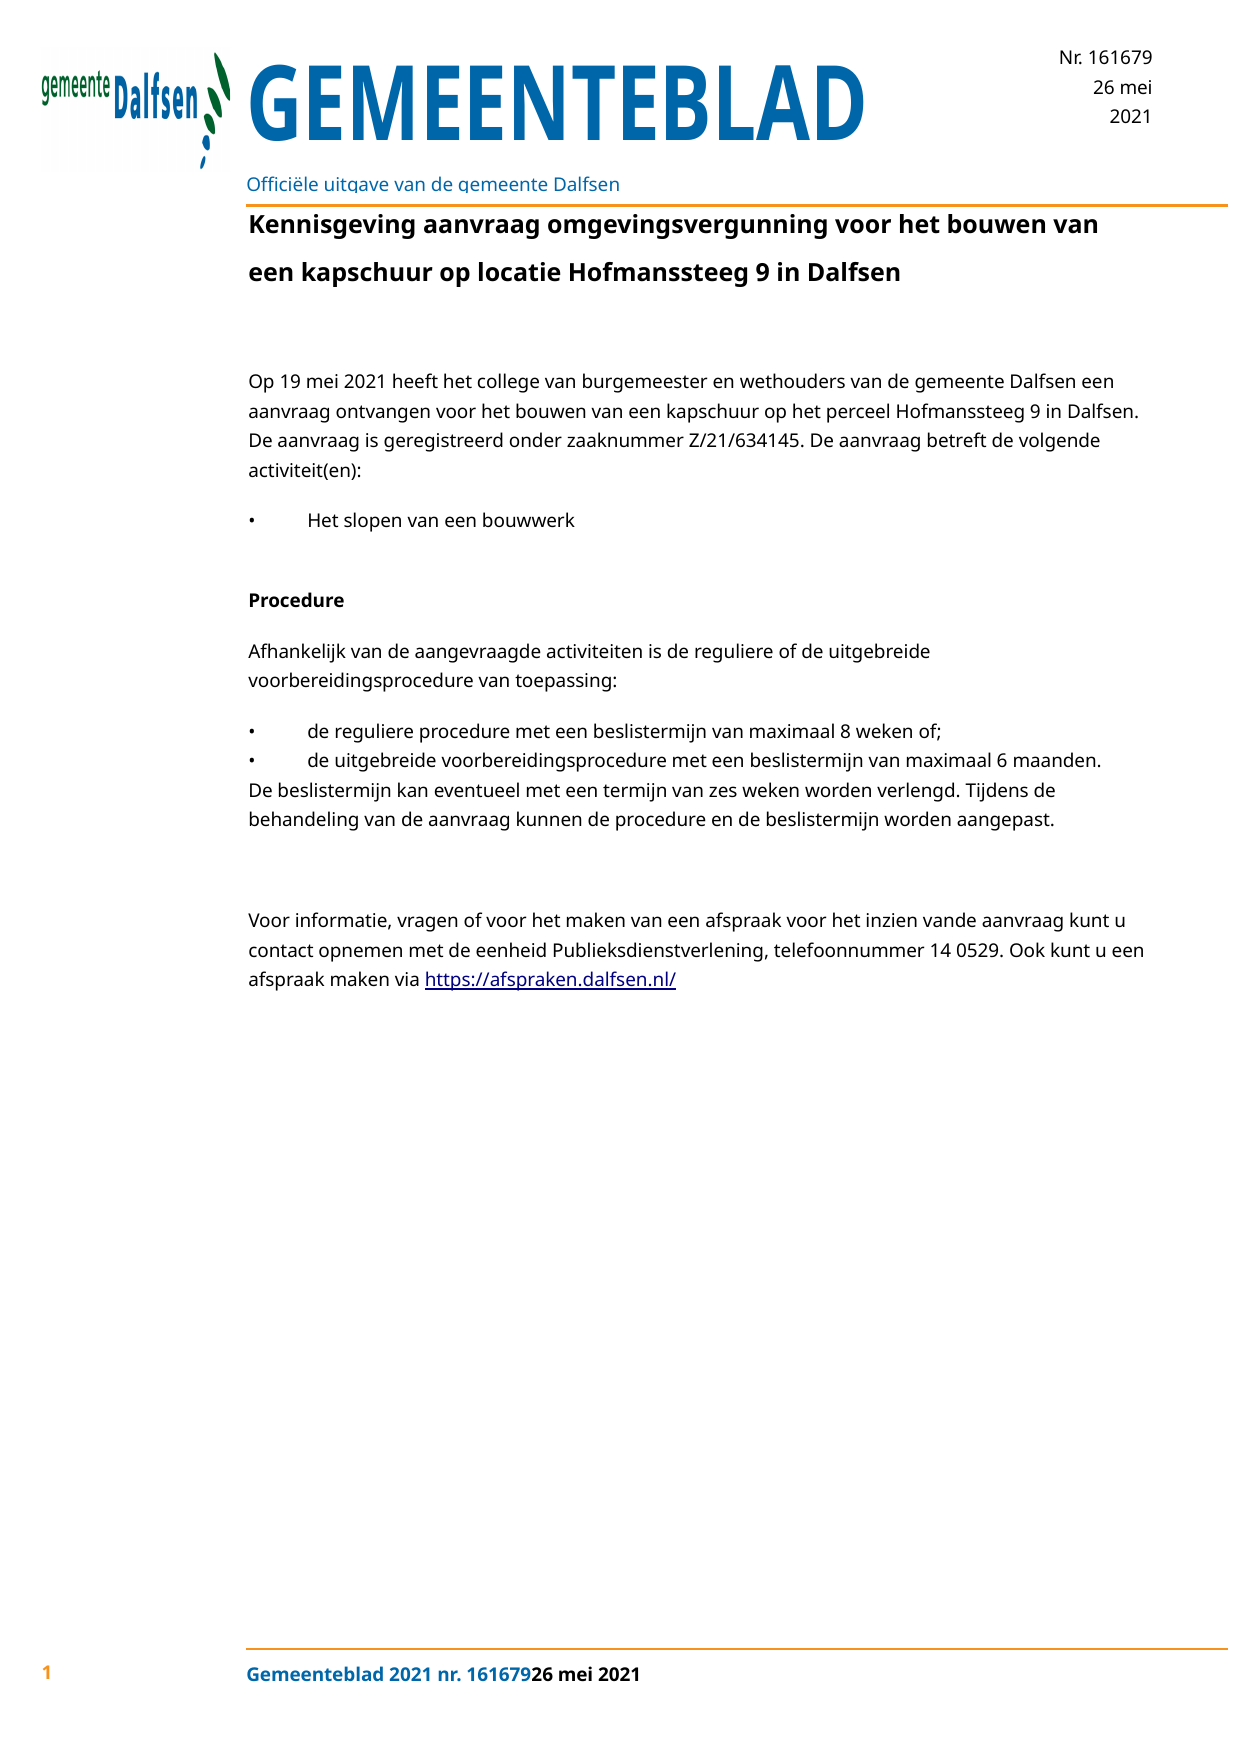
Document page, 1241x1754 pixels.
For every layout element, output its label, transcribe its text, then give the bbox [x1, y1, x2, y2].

text Voor informatie, vragen of voor het maken van een afspraak voor het inzien vande aanvraag kunt u contact opnemen met de eenheid Publieksdienstverlening, telefoonnummer 14 0529. Ook kunt u een afspraak maken via https://afspraken.dalfsen.nl/ [248, 907, 1152, 992]
list de uitgebreide voorbereidingsprocedure met een beslistermijn van maximaal 6 maanden. [248, 747, 1152, 773]
text Afhankelijk van de aangevraagde activiteiten is de reguliere of de uitgebreide voorbereidingsprocedure van toepassing: [248, 638, 1152, 693]
picture [41, 47, 231, 172]
text Kennisgeving aanvraag omgevingsvergunning voor het bouwen van een kapschuur op locatie Hofmanssteeg 9 in Dalfsen [248, 207, 1152, 288]
text Procedure [248, 587, 1152, 613]
text Op 19 mei 2021 heeft het college van burgemeester en wethouders van de gemeente Dalfsen een aanvraag ontvangen voor het bouwen van een kapschuur op het perceel Hofmanssteeg 9 in Dalfsen. De aanvraag is geregistreerd onder zaaknummer Z/21/634145. De aanvraag betreft de volgende activiteit(en): [248, 368, 1152, 483]
list de reguliere procedure met een beslistermijn van maximaal 8 weken of; [248, 718, 1152, 744]
list Het slopen van een bouwwerk [248, 507, 1152, 533]
text De beslistermijn kan eventueel met een termijn van zes weken worden verlengd. Tijdens de behandeling van de aanvraag kunnen de procedure en de beslistermijn worden aangepast. [248, 777, 1152, 832]
